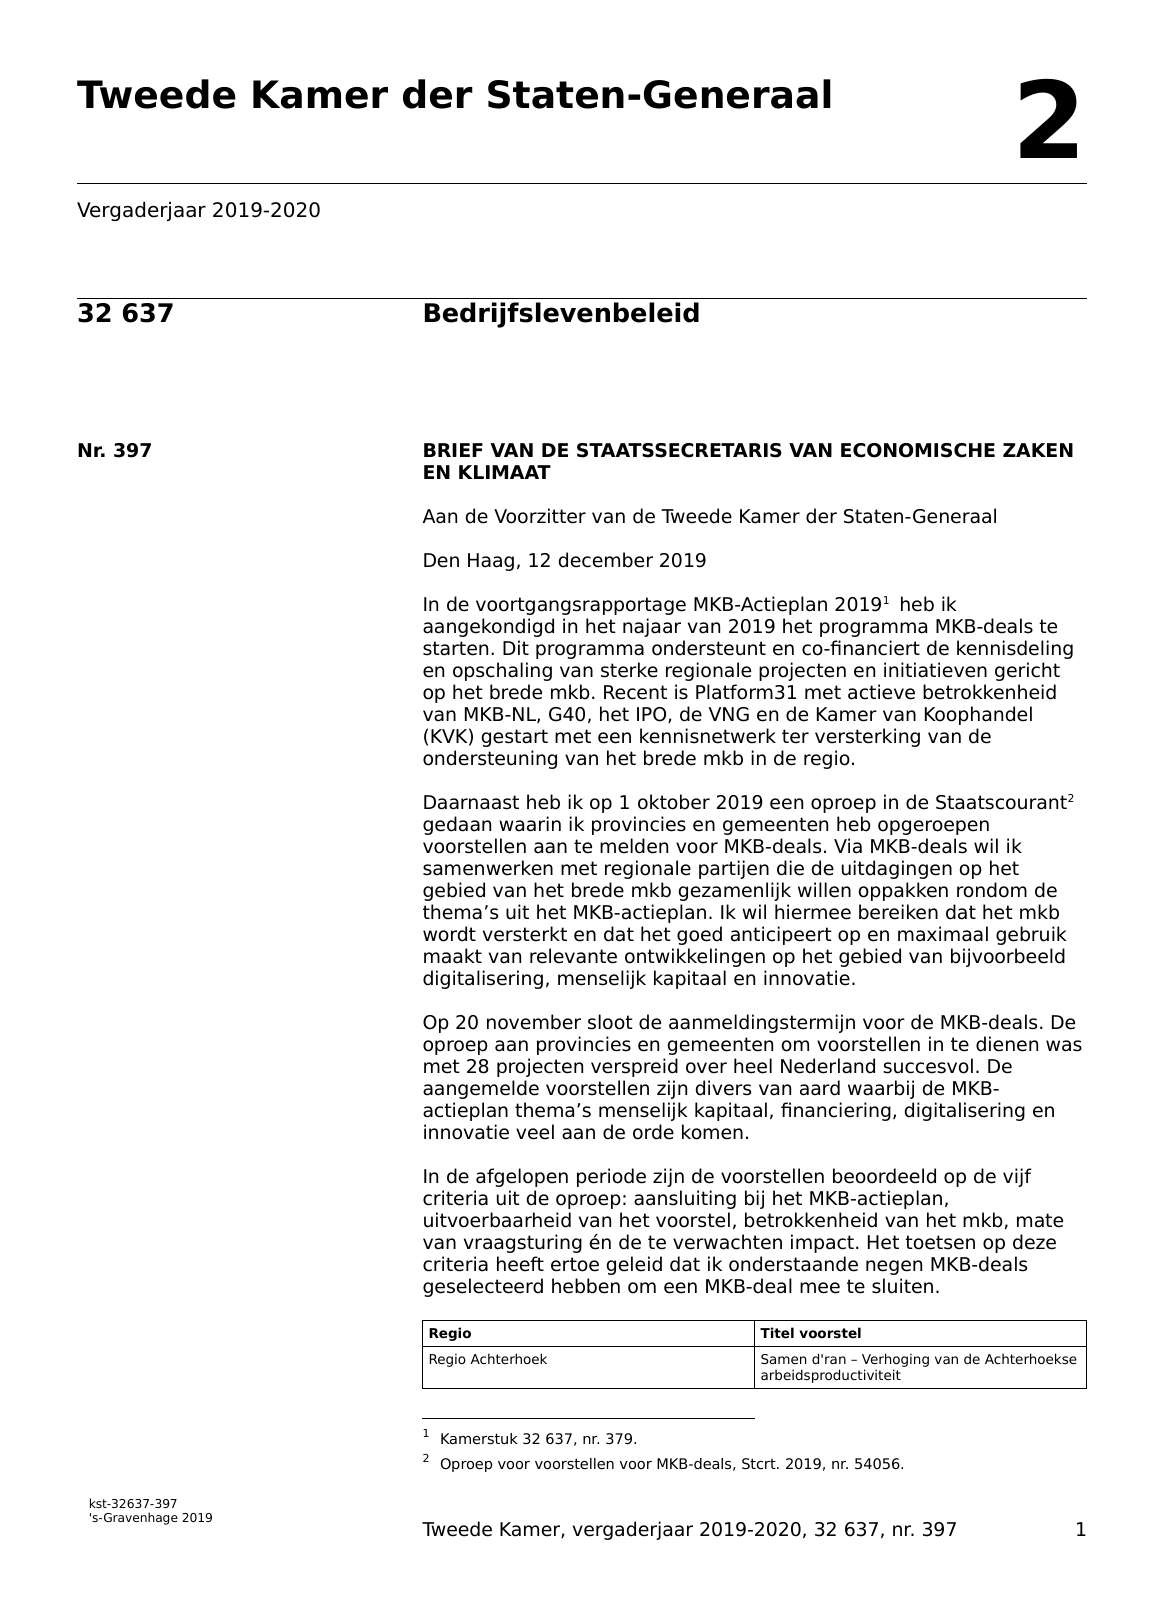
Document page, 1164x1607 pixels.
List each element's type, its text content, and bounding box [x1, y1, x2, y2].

table_header Tweede Kamer der Staten-Generaal [77, 59, 886, 183]
table_header Titel voorstel [755, 1321, 1086, 1346]
text Daarnaast heb ik op 1 oktober 2019 een oproep in de Staatscourant gedaan waarin ik provincies en gemeenten heb opgeroepen voorstellen aan te melden voor MKB-deals. Via MKB-deals wil ik samenwerken met regionale partijen die de uitdagingen op het gebied van het brede mkb gezamenlijk willen oppakken rondom de thema’s uit het MKB-actieplan. Ik wil hiermee bereiken dat het mkb wordt versterkt en dat het goed anticipeert op en maximaal gebruik maakt van relevante ontwikkelingen op het gebied van bijvoorbeeld digitalisering, menselijk kapitaal en innovatie. [422, 792, 1087, 990]
text Oproep voor voorstellen voor MKB-deals, Stcrt. 2019, nr. 54056. [422, 1452, 1087, 1474]
text 's-Gravenhage 2019 [88, 1511, 323, 1525]
text Den Haag, 12 december 2019 [422, 550, 1087, 572]
text Aan de Voorzitter van de Tweede Kamer der Staten-Generaal [422, 506, 1087, 528]
text Kamerstuk 32 637, nr. 379. [422, 1427, 1087, 1449]
table_header 2 [886, 59, 1087, 183]
table_header Regio [423, 1321, 754, 1346]
table_cell Samen d'ran – Verhoging van de Achterhoekse arbeidsproductiviteit [755, 1347, 1086, 1388]
text In de voortgangsrapportage MKB-Actieplan 2019 heb ik aangekondigd in het najaar van 2019 het programma MKB-deals te starten. Dit programma ondersteunt en co-financiert de kennisdeling en opschaling van sterke regionale projecten en initiatieven gericht op het brede mkb. Recent is Platform31 met actieve betrokkenheid van MKB-NL, G40, het IPO, de VNG en de Kamer van Koophandel (KVK) gestart met een kennisnetwerk ter versterking van de ondersteuning van het brede mkb in de regio. [422, 594, 1087, 770]
subtitle Nr. 397 BRIEF VAN DE STAATSSECRETARIS VAN ECONOMISCHE ZAKEN EN KLIMAAT [77, 440, 1087, 484]
subtitle 32 637 Bedrijfslevenbeleid [77, 299, 1087, 329]
text In de afgelopen periode zijn de voorstellen beoordeeld op de vijf criteria uit de oproep: aansluiting bij het MKB-actieplan, uitvoerbaarheid van het voorstel, betrokkenheid van het mkb, mate van vraagsturing én de te verwachten impact. Het toetsen op deze criteria heeft ertoe geleid dat ik onderstaande negen MKB-deals geselecteerd hebben om een MKB-deal mee te sluiten. [422, 1166, 1087, 1298]
table_cell Regio Achterhoek [423, 1347, 754, 1388]
table_cell Vergaderjaar 2019-2020 [77, 184, 1087, 298]
text Op 20 november sloot de aanmeldingstermijn voor de MKB-deals. De oproep aan provincies en gemeenten om voorstellen in te dienen was met 28 projecten verspreid over heel Nederland succesvol. De aangemelde voorstellen zijn divers van aard waarbij de MKB-actieplan thema’s menselijk kapitaal, financiering, digitalisering en innovatie veel aan de orde komen. [422, 1012, 1087, 1144]
text kst-32637-397 [88, 1497, 323, 1511]
